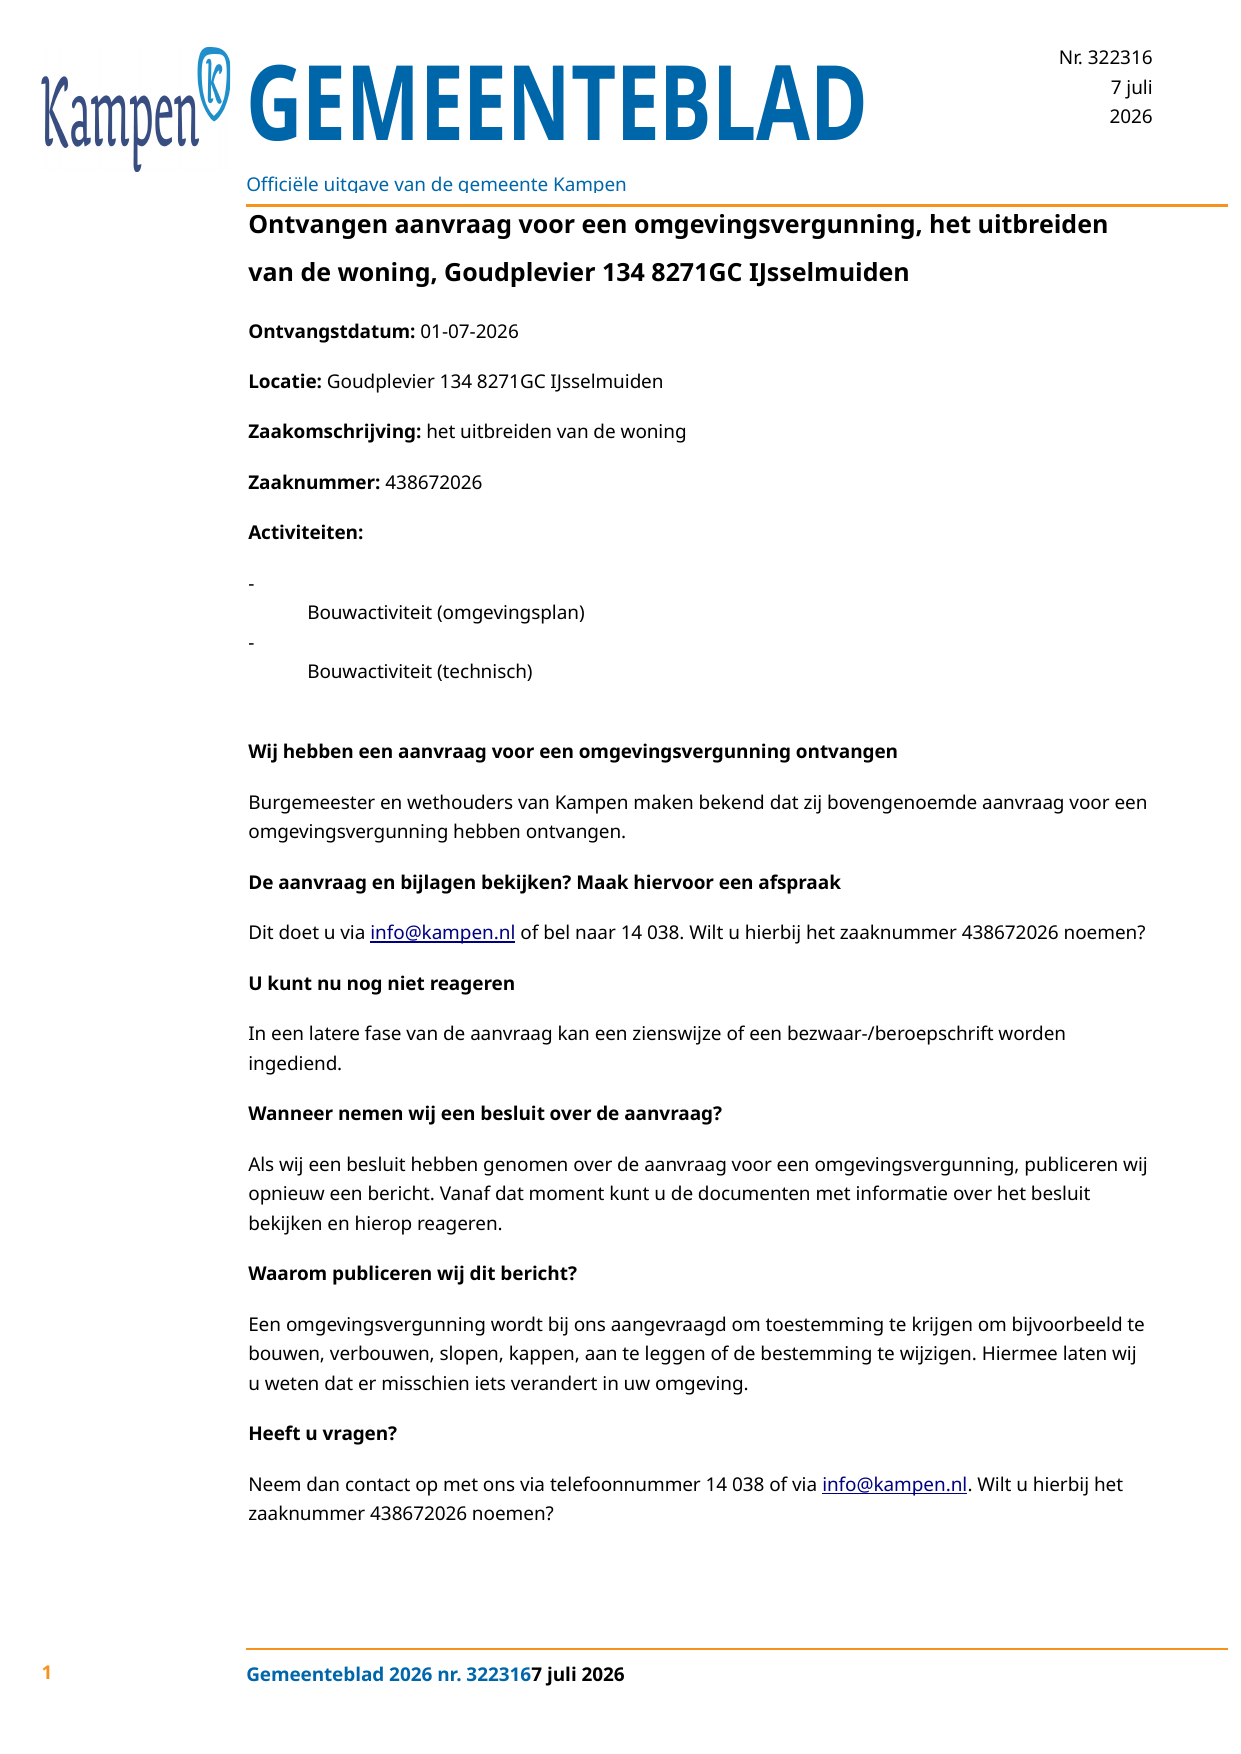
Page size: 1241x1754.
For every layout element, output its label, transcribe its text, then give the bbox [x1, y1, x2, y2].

text Een omgevingsvergunning wordt bij ons aangevraagd om toestemming te krijgen om bijvoorbeeld te bouwen, verbouwen, slopen, kappen, aan te leggen of de bestemming te wijzigen. Hiermee laten wij u weten dat er misschien iets verandert in uw omgeving. [248, 1311, 1152, 1396]
text U kunt nu nog niet reageren [248, 970, 1152, 996]
text Als wij een besluit hebben genomen over de aanvraag voor een omgevingsvergunning, publiceren wij opnieuw een bericht. Vanaf dat moment kunt u de documenten met informatie over het besluit bekijken en hierop reageren. [248, 1151, 1152, 1236]
text Heeft u vragen? [248, 1420, 1152, 1446]
text Ontvangstdatum: 01-07-2026 [248, 318, 1152, 344]
text Burgemeester en wethouders van Kampen maken bekend dat zij bovengenoemde aanvraag voor een omgevingsvergunning hebben ontvangen. [248, 789, 1152, 844]
text Locatie: Goudplevier 134 8271GC IJsselmuiden [248, 368, 1152, 394]
picture [41, 47, 231, 172]
text Wij hebben een aanvraag voor een omgevingsvergunning ontvangen [248, 739, 1152, 764]
text Wanneer nemen wij een besluit over de aanvraag? [248, 1100, 1152, 1126]
list Bouwactiviteit (technisch) [248, 659, 1152, 684]
text Dit doet u via info@kampen.nl of bel naar 14 038. Wilt u hierbij het zaaknummer 438672026 noemen? [248, 919, 1152, 945]
text De aanvraag en bijlagen bekijken? Maak hiervoor een afspraak [248, 869, 1152, 895]
text Zaaknummer: 438672026 [248, 469, 1152, 495]
text Neem dan contact op met ons via telefoonnummer 14 038 of via info@kampen.nl. Wilt u hierbij het zaaknummer 438672026 noemen? [248, 1471, 1152, 1526]
text Activiteiten: [248, 519, 1152, 545]
text Zaakomschrijving: het uitbreiden van de woning [248, 419, 1152, 444]
text Ontvangen aanvraag voor een omgevingsvergunning, het uitbreiden van de woning, Goudplevier 134 8271GC IJsselmuiden [248, 207, 1152, 288]
list Bouwactiviteit (omgevingsplan) [248, 599, 1152, 625]
text Waarom publiceren wij dit bericht? [248, 1260, 1152, 1286]
text In een latere fase van de aanvraag kan een zienswijze of een bezwaar-/beroepschrift worden ingediend. [248, 1020, 1152, 1076]
